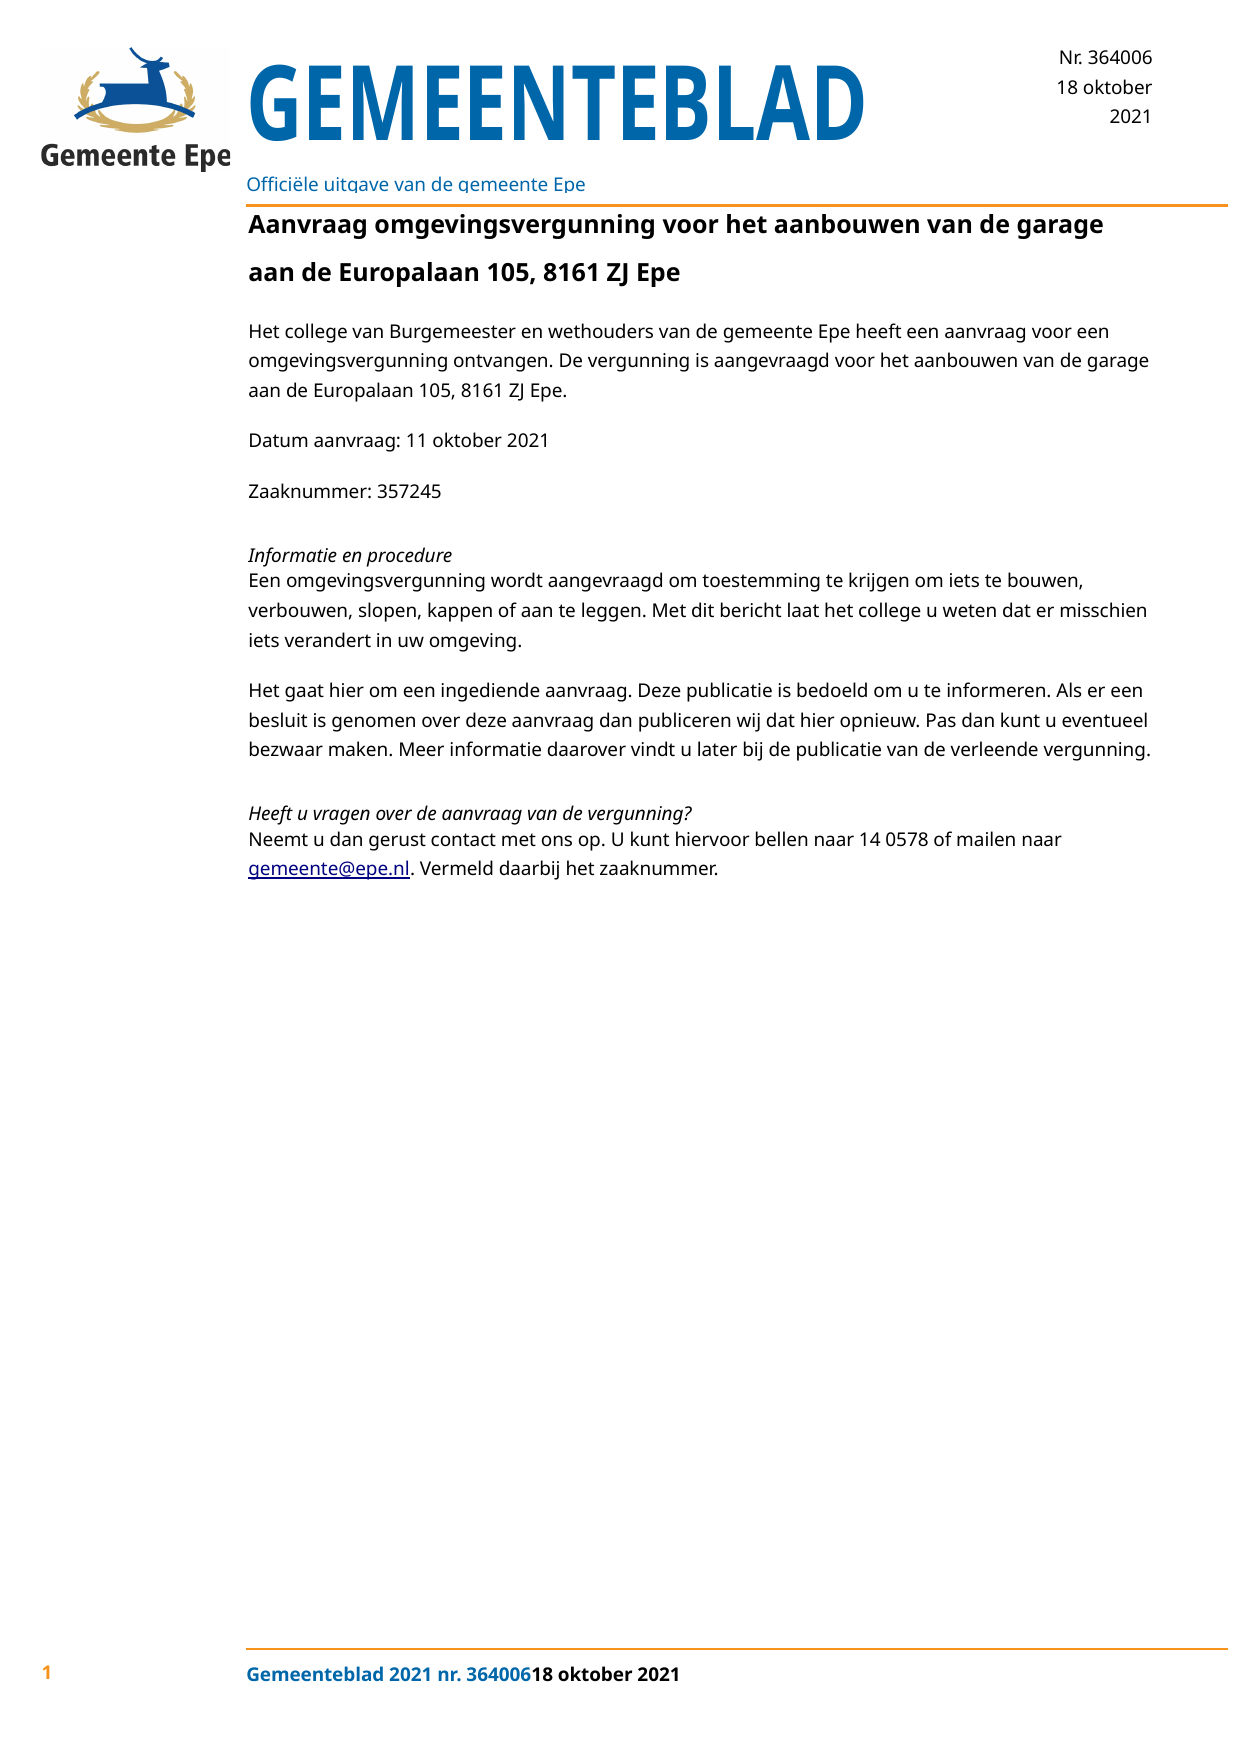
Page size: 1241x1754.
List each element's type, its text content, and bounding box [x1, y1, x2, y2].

text Een omgevingsvergunning wordt aangevraagd om toestemming te krijgen om iets te bouwen, verbouwen, slopen, kappen of aan te leggen. Met dit bericht laat het college u weten dat er misschien iets verandert in uw omgeving. [248, 568, 1152, 652]
text Datum aanvraag: 11 oktober 2021 [248, 427, 1152, 453]
text Zaaknummer: 357245 [248, 478, 1152, 504]
text Neemt u dan gerust contact met ons op. U kunt hiervoor bellen naar 14 0578 of mailen naar gemeente@epe.nl. Vermeld daarbij het zaaknummer. [248, 826, 1152, 881]
text Heeft u vragen over de aanvraag van de vergunning? [248, 800, 1152, 826]
text Het college van Burgemeester en wethouders van de gemeente Epe heeft een aanvraag voor een omgevingsvergunning ontvangen. De vergunning is aangevraagd voor het aanbouwen van de garage aan de Europalaan 105, 8161 ZJ Epe. [248, 318, 1152, 403]
text Het gaat hier om een ingediende aanvraag. Deze publicatie is bedoeld om u te informeren. Als er een besluit is genomen over deze aanvraag dan publiceren wij dat hier opnieuw. Pas dan kunt u eventueel bezwaar maken. Meer informatie daarover vindt u later bij de publicatie van de verleende vergunning. [248, 677, 1152, 762]
picture [41, 47, 231, 172]
text Aanvraag omgevingsvergunning voor het aanbouwen van de garage aan de Europalaan 105, 8161 ZJ Epe [248, 207, 1152, 288]
text Informatie en procedure [248, 542, 1152, 568]
